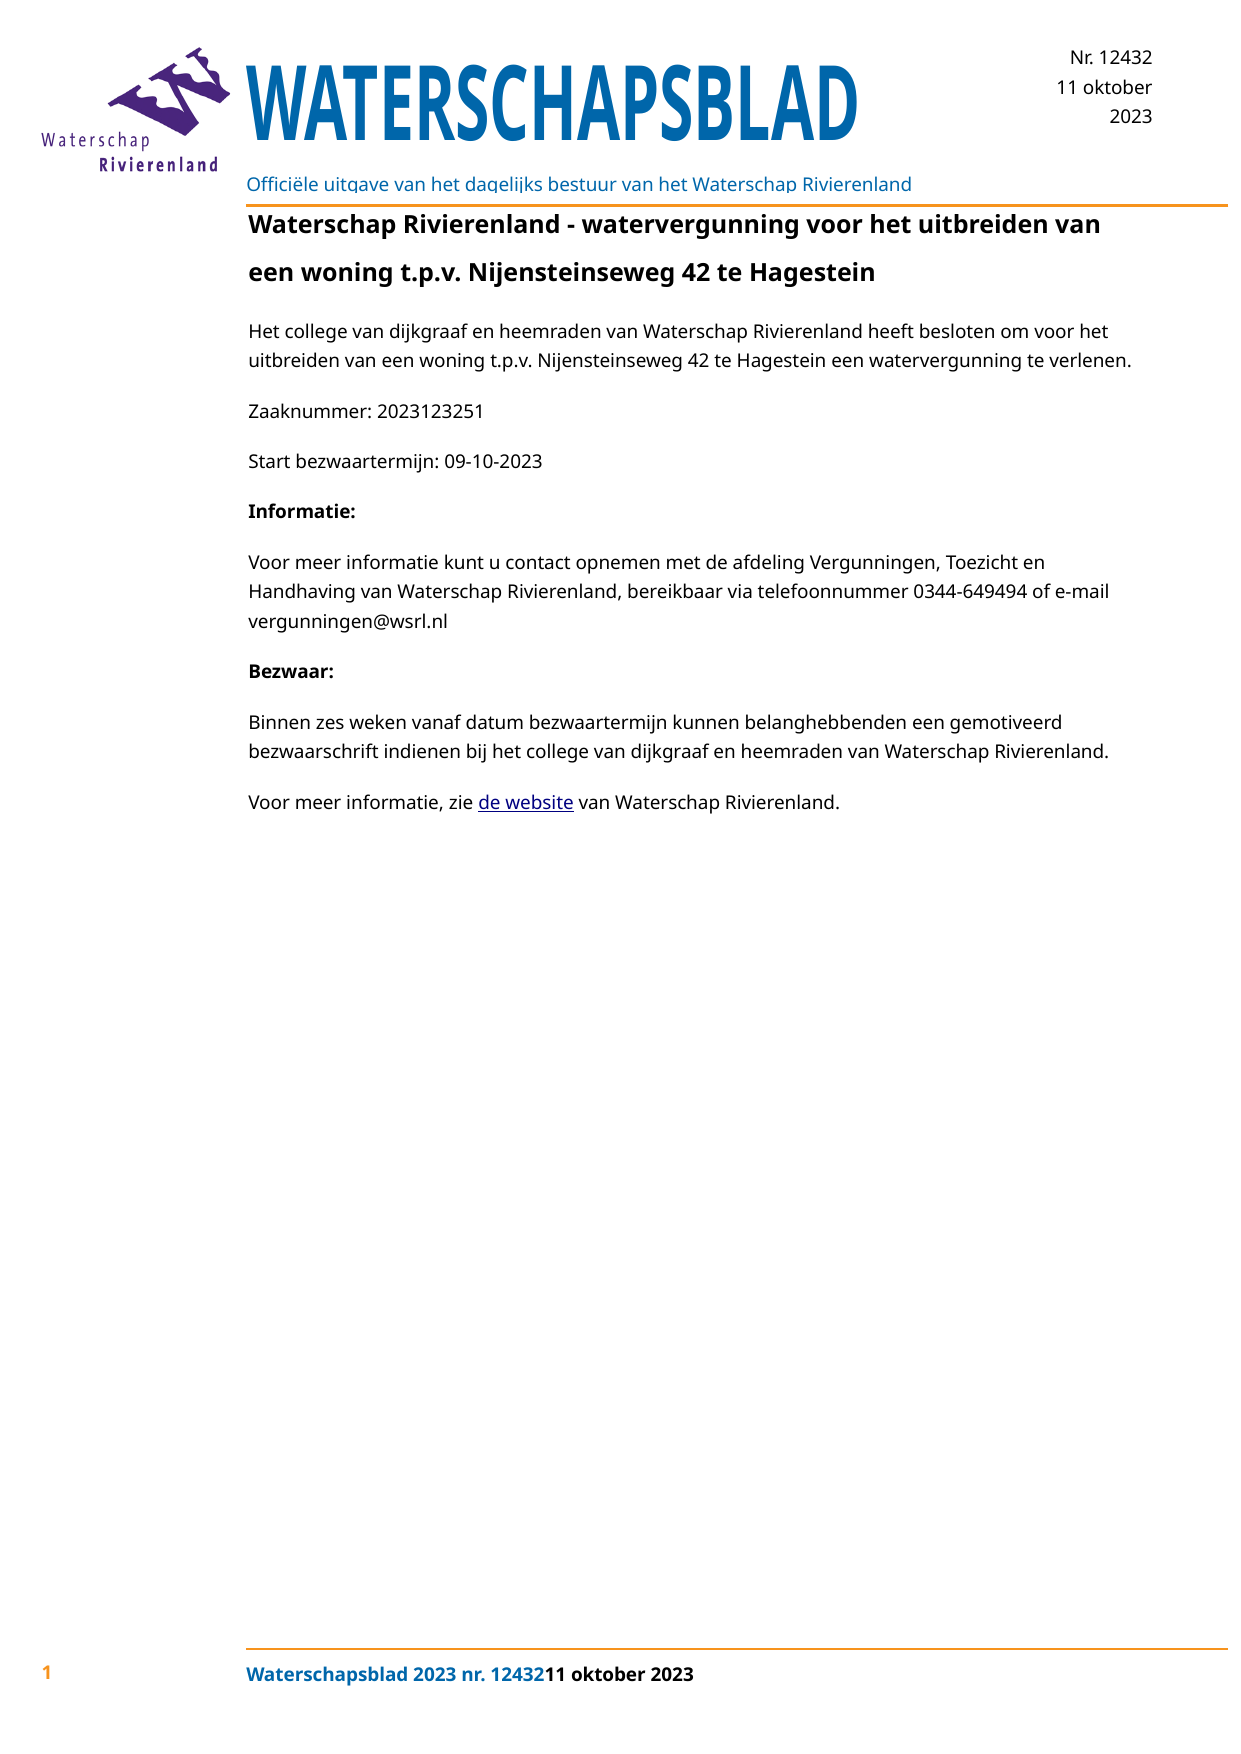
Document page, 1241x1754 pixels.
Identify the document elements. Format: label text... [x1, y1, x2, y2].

text Voor meer informatie kunt u contact opnemen met de afdeling Vergunningen, Toezicht en Handhaving van Waterschap Rivierenland, bereikbaar via telefoonnummer 0344-649494 of e-mail vergunningen@wsrl.nl [248, 549, 1152, 634]
text Waterschap Rivierenland - watervergunning voor het uitbreiden van een woning t.p.v. Nijensteinseweg 42 te Hagestein [248, 207, 1152, 288]
text Start bezwaartermijn: 09-10-2023 [248, 448, 1152, 474]
text Informatie: [248, 499, 1152, 524]
text Bezwaar: [248, 659, 1152, 684]
text Binnen zes weken vanaf datum bezwaartermijn kunnen belanghebbenden een gemotiveerd bezwaarschrift indienen bij het college van dijkgraaf en heemraden van Waterschap Rivierenland. [248, 709, 1152, 764]
text Het college van dijkgraaf en heemraden van Waterschap Rivierenland heeft besloten om voor het uitbreiden van een woning t.p.v. Nijensteinseweg 42 te Hagestein een watervergunning te verlenen. [248, 318, 1152, 373]
picture [41, 47, 231, 172]
text Zaaknummer: 2023123251 [248, 398, 1152, 424]
text Voor meer informatie, zie de website van Waterschap Rivierenland. [248, 789, 1152, 815]
